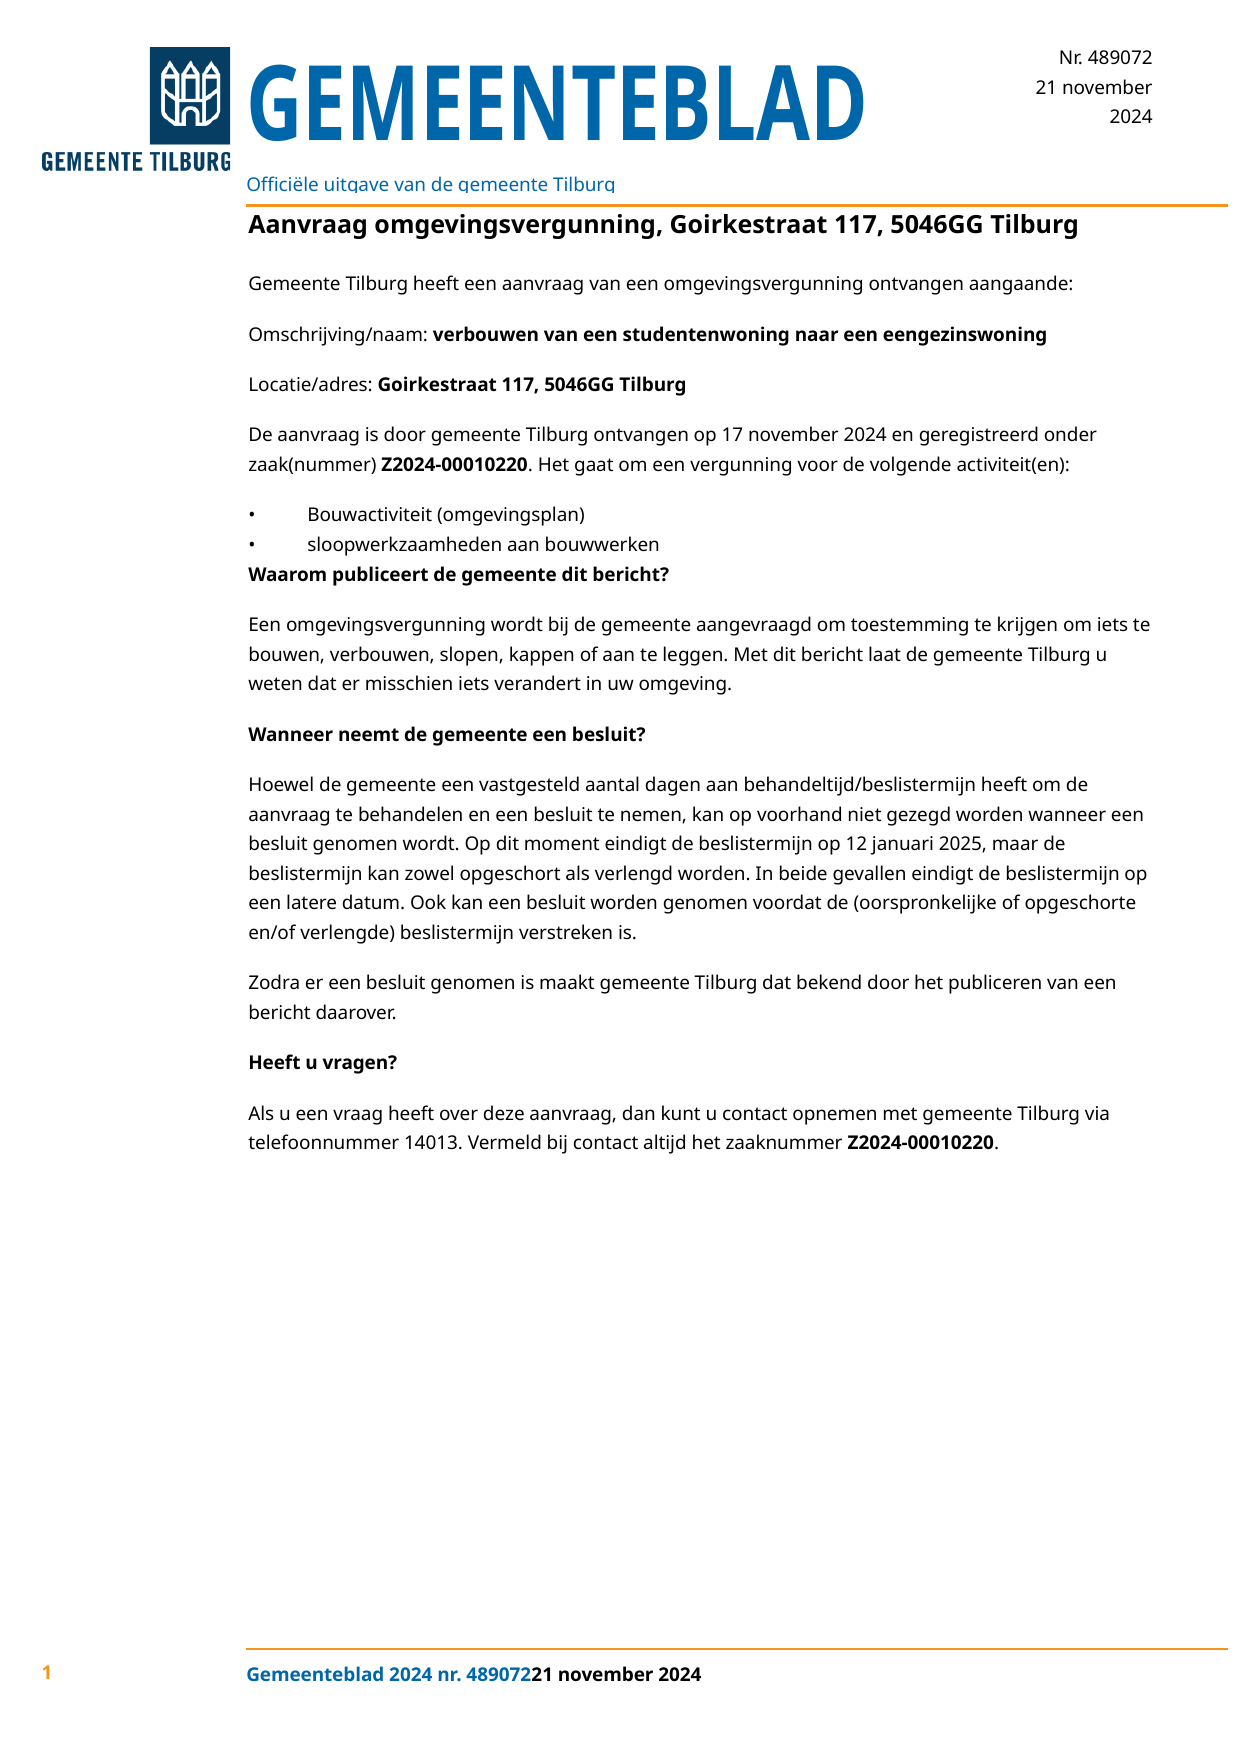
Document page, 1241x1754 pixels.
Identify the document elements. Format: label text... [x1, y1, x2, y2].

text Waarom publiceert de gemeente dit bericht? [248, 561, 1152, 586]
list sloopwerkzaamheden aan bouwwerken [248, 531, 1152, 557]
text Gemeente Tilburg heeft een aanvraag van een omgevingsvergunning ontvangen aangaande: [248, 270, 1152, 296]
text Als u een vraag heeft over deze aanvraag, dan kunt u contact opnemen met gemeente Tilburg via telefoonnummer 14013. Vermeld bij contact altijd het zaaknummer Z2024-00010220. [248, 1100, 1152, 1155]
text De aanvraag is door gemeente Tilburg ontvangen op 17 november 2024 en geregistreerd onder zaak(nummer) Z2024-00010220. Het gaat om een vergunning voor de volgende activiteit(en): [248, 422, 1152, 477]
text Hoewel de gemeente een vastgesteld aantal dagen aan behandeltijd/beslistermijn heeft om de aanvraag te behandelen en een besluit te nemen, kan op voorhand niet gezegd worden wanneer een besluit genomen wordt. Op dit moment eindigt de beslistermijn op 12 januari 2025, maar de beslistermijn kan zowel opgeschort als verlengd worden. In beide gevallen eindigt de beslistermijn op een latere datum. Ook kan een besluit worden genomen voordat de (oorspronkelijke of opgeschorte en/of verlengde) beslistermijn verstreken is. [248, 771, 1152, 945]
text Zodra er een besluit genomen is maakt gemeente Tilburg dat bekend door het publiceren van een bericht daarover. [248, 969, 1152, 1025]
text Omschrijving/naam: verbouwen van een studentenwoning naar een eengezinswoning [248, 321, 1152, 346]
list Bouwactiviteit (omgevingsplan) [248, 502, 1152, 527]
text Wanneer neemt de gemeente een besluit? [248, 721, 1152, 746]
text Locatie/adres: Goirkestraat 117, 5046GG Tilburg [248, 371, 1152, 397]
picture [41, 47, 231, 172]
text Een omgevingsvergunning wordt bij de gemeente aangevraagd om toestemming te krijgen om iets te bouwen, verbouwen, slopen, kappen of aan te leggen. Met dit bericht laat de gemeente Tilburg u weten dat er misschien iets verandert in uw omgeving. [248, 611, 1152, 696]
text Heeft u vragen? [248, 1049, 1152, 1075]
text Aanvraag omgevingsvergunning, Goirkestraat 117, 5046GG Tilburg [248, 207, 1152, 241]
